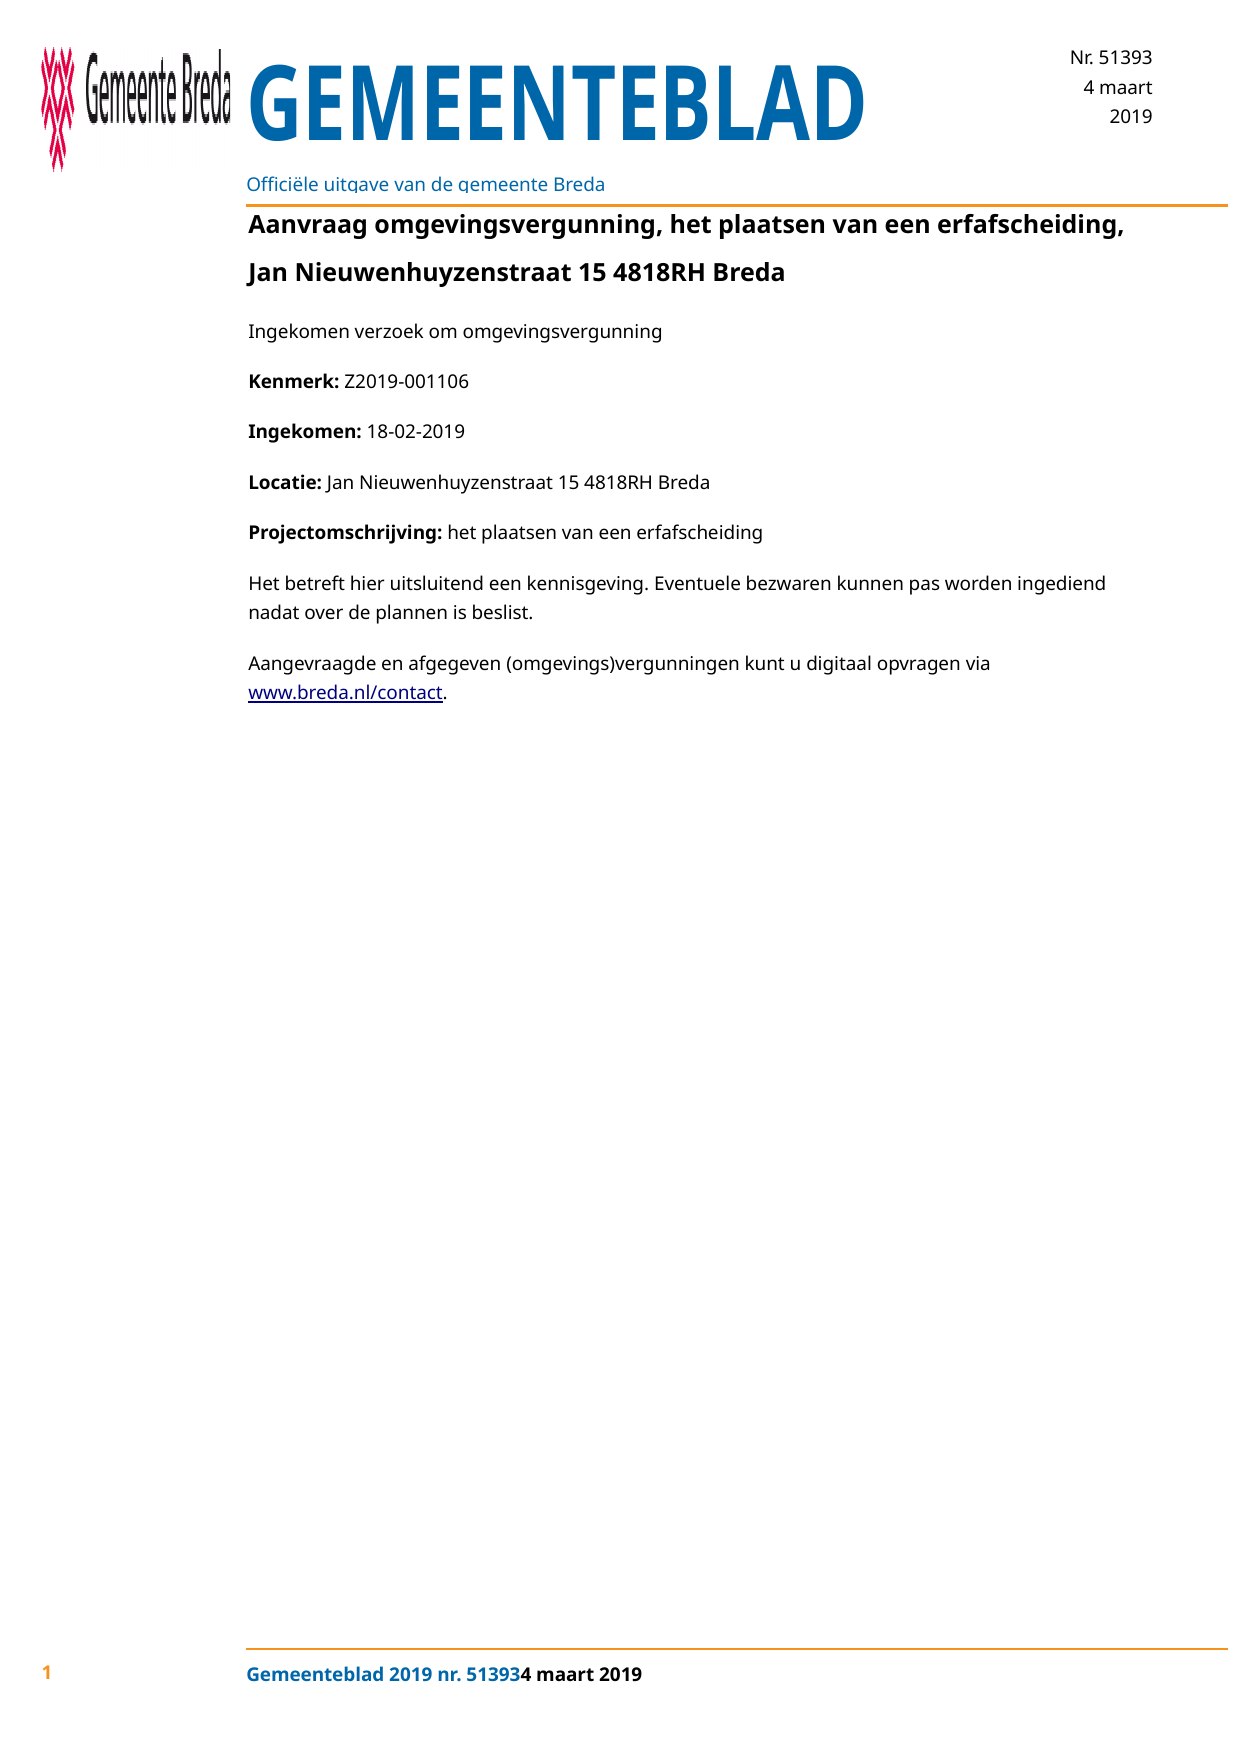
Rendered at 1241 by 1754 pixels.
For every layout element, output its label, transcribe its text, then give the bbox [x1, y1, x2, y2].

text Ingekomen verzoek om omgevingsvergunning [248, 318, 1152, 344]
text Kenmerk: Z2019-001106 [248, 368, 1152, 394]
text Aangevraagde en afgegeven (omgevings)vergunningen kunt u digitaal opvragen via www.breda.nl/contact. [248, 650, 1152, 705]
text Aanvraag omgevingsvergunning, het plaatsen van een erfafscheiding, Jan Nieuwenhuyzenstraat 15 4818RH Breda [248, 207, 1152, 288]
picture [41, 47, 231, 172]
text Projectomschrijving: het plaatsen van een erfafscheiding [248, 519, 1152, 545]
text Ingekomen: 18-02-2019 [248, 419, 1152, 444]
text Het betreft hier uitsluitend een kennisgeving. Eventuele bezwaren kunnen pas worden ingediend nadat over de plannen is beslist. [248, 570, 1152, 625]
text Locatie: Jan Nieuwenhuyzenstraat 15 4818RH Breda [248, 469, 1152, 495]
